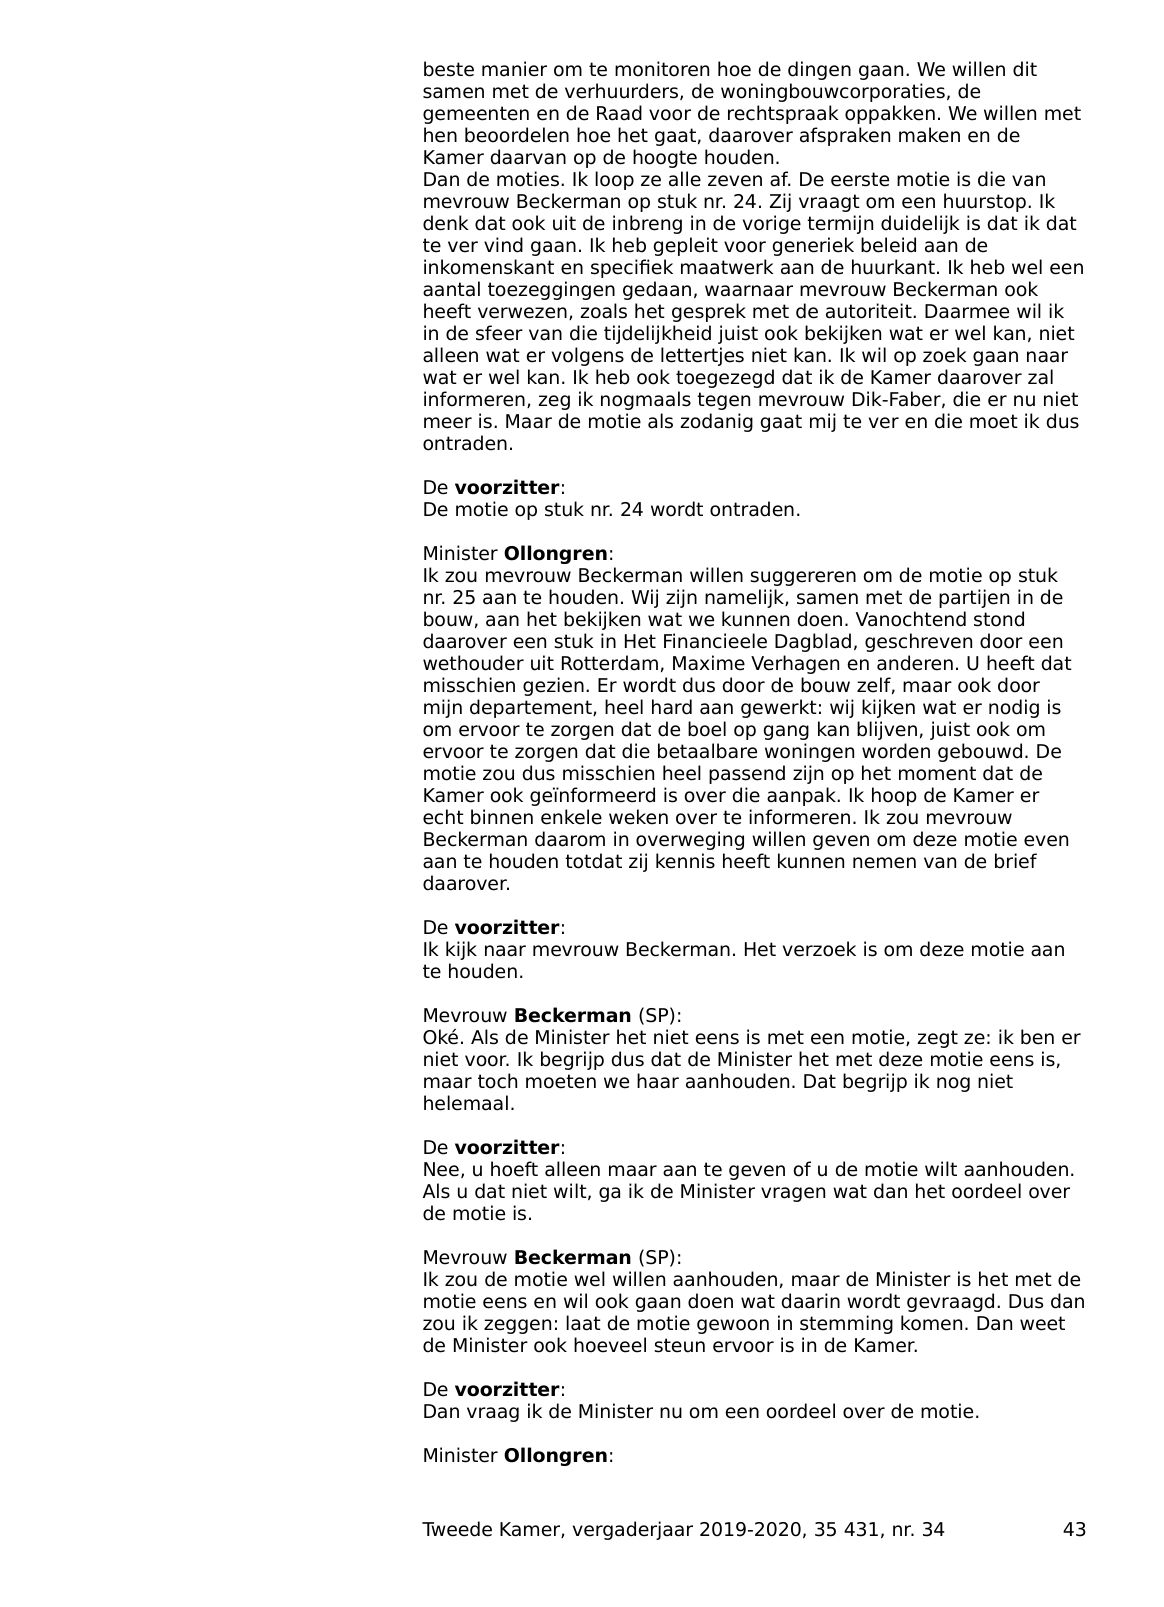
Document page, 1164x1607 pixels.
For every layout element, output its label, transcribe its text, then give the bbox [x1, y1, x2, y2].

text Mevrouw Beckerman (SP): [422, 1005, 1087, 1027]
text Ik zou mevrouw Beckerman willen suggereren om de motie op stuk nr. 25 aan te houden. Wij zijn namelijk, samen met de partijen in de bouw, aan het bekijken wat we kunnen doen. Vanochtend stond daarover een stuk in Het Financieele Dagblad, geschreven door een wethouder uit Rotterdam, Maxime Verhagen en anderen. U heeft dat misschien gezien. Er wordt dus door de bouw zelf, maar ook door mijn departement, heel hard aan gewerkt: wij kijken wat er nodig is om ervoor te zorgen dat de boel op gang kan blijven, juist ook om ervoor te zorgen dat die betaalbare woningen worden gebouwd. De motie zou dus misschien heel passend zijn op het moment dat de Kamer ook geïnformeerd is over die aanpak. Ik hoop de Kamer er echt binnen enkele weken over te informeren. Ik zou mevrouw Beckerman daarom in overweging willen geven om deze motie even aan te houden totdat zij kennis heeft kunnen nemen van de brief daarover. [422, 565, 1087, 895]
text Minister Ollongren: [422, 543, 1087, 565]
text Nee, u hoeft alleen maar aan te geven of u de motie wilt aanhouden. Als u dat niet wilt, ga ik de Minister vragen wat dan het oordeel over de motie is. [422, 1159, 1087, 1225]
text beste manier om te monitoren hoe de dingen gaan. We willen dit samen met de verhuurders, de woningbouwcorporaties, de gemeenten en de Raad voor de rechtspraak oppakken. We willen met hen beoordelen hoe het gaat, daarover afspraken maken en de Kamer daarvan op de hoogte houden. [422, 59, 1087, 169]
text Mevrouw Beckerman (SP): [422, 1247, 1087, 1269]
text Minister Ollongren: [422, 1445, 1087, 1467]
text Dan de moties. Ik loop ze alle zeven af. De eerste motie is die van mevrouw Beckerman op stuk nr. 24. Zij vraagt om een huurstop. Ik denk dat ook uit de inbreng in de vorige termijn duidelijk is dat ik dat te ver vind gaan. Ik heb gepleit voor generiek beleid aan de inkomenskant en specifiek maatwerk aan de huurkant. Ik heb wel een aantal toezeggingen gedaan, waarnaar mevrouw Beckerman ook heeft verwezen, zoals het gesprek met de autoriteit. Daarmee wil ik in de sfeer van die tijdelijkheid juist ook bekijken wat er wel kan, niet alleen wat er volgens de lettertjes niet kan. Ik wil op zoek gaan naar wat er wel kan. Ik heb ook toegezegd dat ik de Kamer daarover zal informeren, zeg ik nogmaals tegen mevrouw Dik-Faber, die er nu niet meer is. Maar de motie als zodanig gaat mij te ver en die moet ik dus ontraden. [422, 169, 1087, 455]
text Ik zou de motie wel willen aanhouden, maar de Minister is het met de motie eens en wil ook gaan doen wat daarin wordt gevraagd. Dus dan zou ik zeggen: laat de motie gewoon in stemming komen. Dan weet de Minister ook hoeveel steun ervoor is in de Kamer. [422, 1269, 1087, 1357]
text De voorzitter: [422, 477, 1087, 499]
text De motie op stuk nr. 24 wordt ontraden. [422, 499, 1087, 521]
text De voorzitter: [422, 1137, 1087, 1159]
text Dan vraag ik de Minister nu om een oordeel over de motie. [422, 1401, 1087, 1423]
text De voorzitter: [422, 917, 1087, 939]
text De voorzitter: [422, 1379, 1087, 1401]
text Ik kijk naar mevrouw Beckerman. Het verzoek is om deze motie aan te houden. [422, 939, 1087, 983]
text Oké. Als de Minister het niet eens is met een motie, zegt ze: ik ben er niet voor. Ik begrijp dus dat de Minister het met deze motie eens is, maar toch moeten we haar aanhouden. Dat begrijp ik nog niet helemaal. [422, 1027, 1087, 1115]
